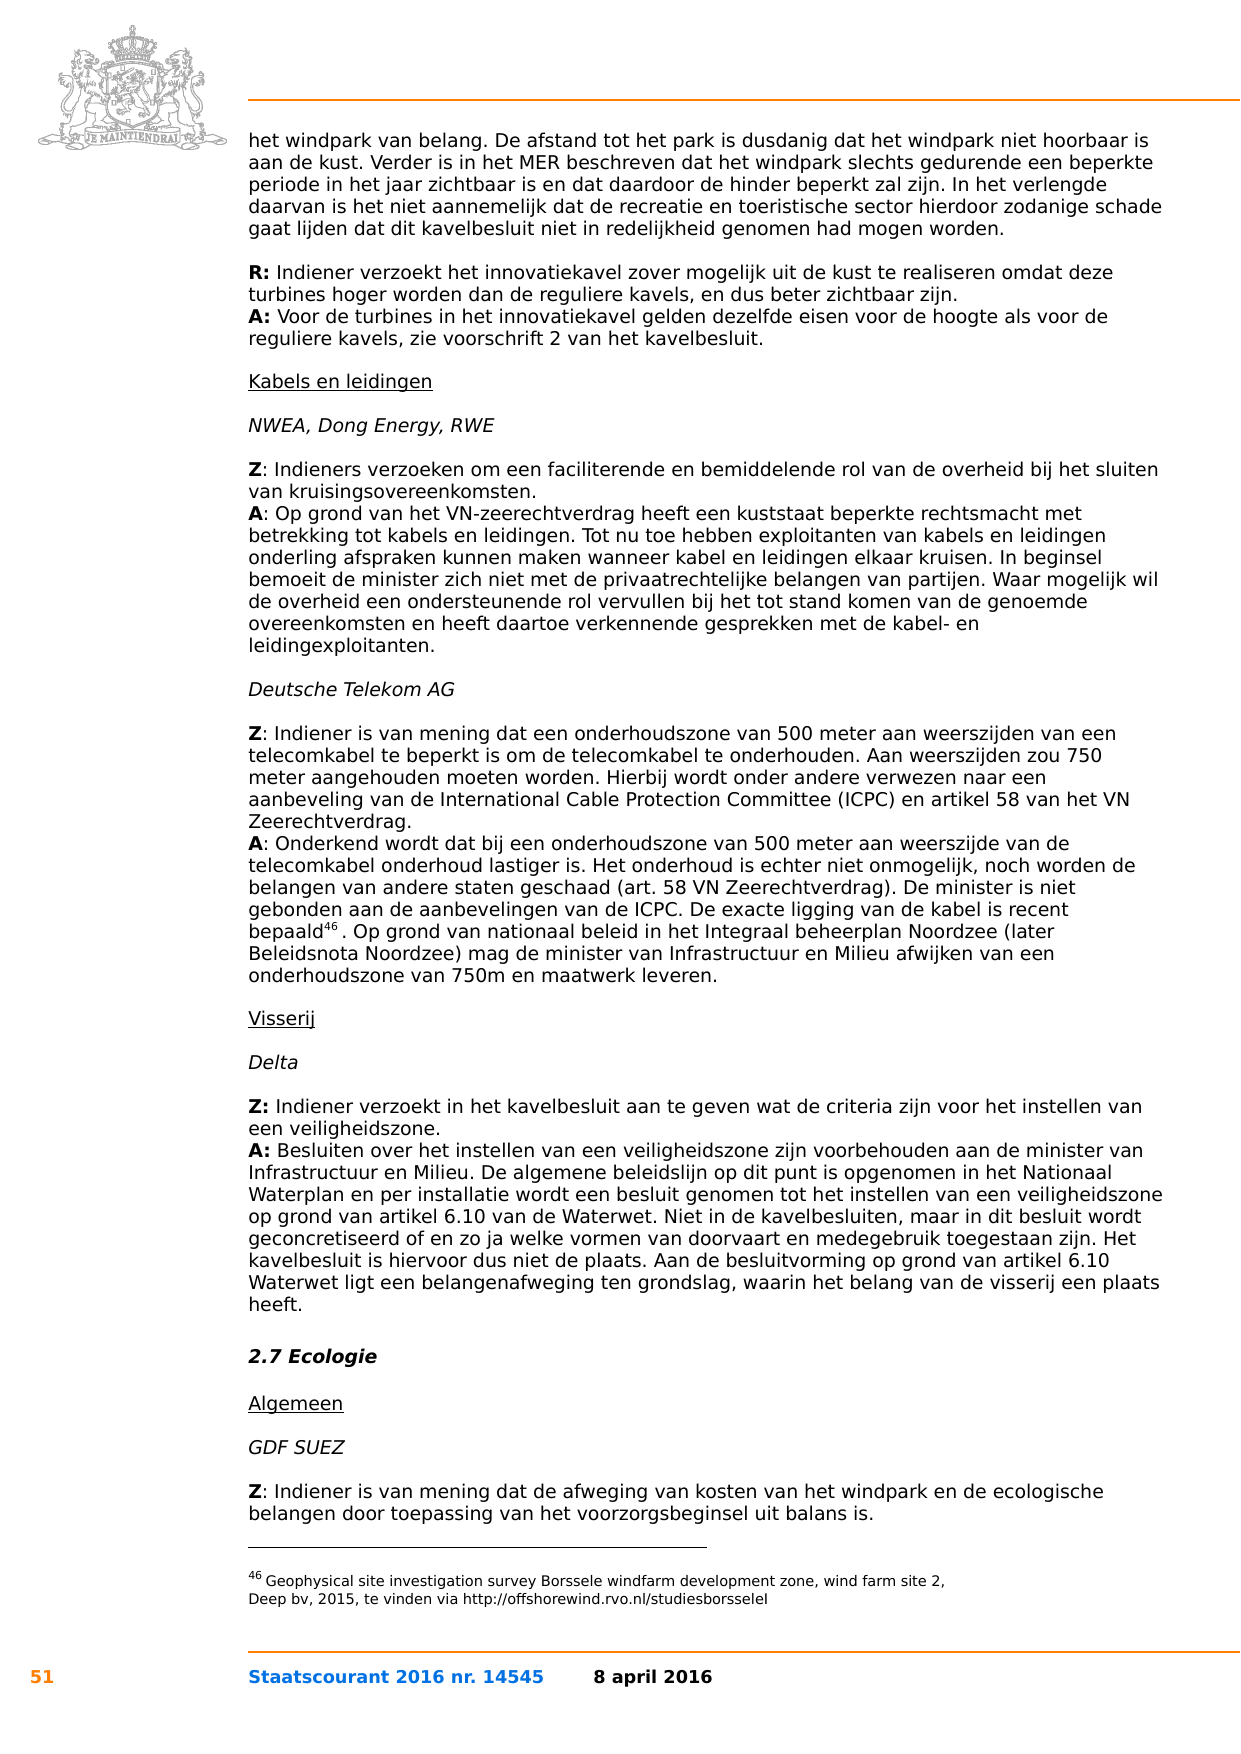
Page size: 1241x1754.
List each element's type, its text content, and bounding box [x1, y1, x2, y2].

picture [38, 25, 227, 150]
text het windpark van belang. De afstand tot het park is dusdanig dat het windpark niet hoorbaar is aan de kust. Verder is in het MER beschreven dat het windpark slechts gedurende een beperkte periode in het jaar zichtbaar is en dat daardoor de hinder beperkt zal zijn. In het verlengde daarvan is het niet aannemelijk dat de recreatie en toeristische sector hierdoor zodanige schade gaat lijden dat dit kavelbesluit niet in redelijkheid genomen had mogen worden. [248, 130, 1163, 240]
text A: Besluiten over het instellen van een veiligheidszone zijn voorbehouden aan de minister van Infrastructuur en Milieu. De algemene beleidslijn op dit punt is opgenomen in het Nationaal Waterplan en per installatie wordt een besluit genomen tot het instellen van een veiligheidszone op grond van artikel 6.10 van de Waterwet. Niet in de kavelbesluiten, maar in dit besluit wordt geconcretiseerd of en zo ja welke vormen van doorvaart en medegebruik toegestaan zijn. Het kavelbesluit is hiervoor dus niet de plaats. Aan de besluitvorming op grond van artikel 6.10 Waterwet ligt een belangenafweging ten grondslag, waarin het belang van de visserij een plaats heeft. [248, 1140, 1163, 1316]
text Kabels en leidingen [248, 371, 1163, 393]
text A: Op grond van het VN-zeerechtverdrag heeft een kuststaat beperkte rechtsmacht met betrekking tot kabels en leidingen. Tot nu toe hebben exploitanten van kabels en leidingen onderling afspraken kunnen maken wanneer kabel en leidingen elkaar kruisen. In beginsel bemoeit de minister zich niet met de privaatrechtelijke belangen van partijen. Waar mogelijk wil de overheid een ondersteunende rol vervullen bij het tot stand komen van de genoemde overeenkomsten en heeft daartoe verkennende gesprekken met de kabel- en leidingexploitanten. [248, 503, 1163, 657]
text A: Voor de turbines in het innovatiekavel gelden dezelfde eisen voor de hoogte als voor de reguliere kavels, zie voorschrift 2 van het kavelbesluit. [248, 306, 1163, 349]
subtitle Deutsche Telekom AG [248, 679, 1163, 701]
text Algemeen [248, 1393, 1163, 1415]
text Geophysical site investigation survey Borssele windfarm development zone, wind farm site 2, [248, 1569, 1163, 1591]
text Z: Indiener is van mening dat de afweging van kosten van het windpark en de ecologische belangen door toepassing van het voorzorgsbeginsel uit balans is. [248, 1481, 1163, 1524]
subtitle NWEA, Dong Energy, RWE [248, 415, 1163, 437]
text A: Onderkend wordt dat bij een onderhoudszone van 500 meter aan weerszijde van de telecomkabel onderhoud lastiger is. Het onderhoud is echter niet onmogelijk, noch worden de belangen van andere staten geschaad (art. 58 VN Zeerechtverdrag). De minister is niet gebonden aan de aanbevelingen van de ICPC. De exacte ligging van de kabel is recent bepaald. Op grond van nationaal beleid in het Integraal beheerplan Noordzee (later Beleidsnota Noordzee) mag de minister van Infrastructuur en Milieu afwijken van een onderhoudszone van 750m en maatwerk leveren. [248, 833, 1163, 986]
text Visserij [248, 1008, 1163, 1030]
text R: Indiener verzoekt het innovatiekavel zover mogelijk uit de kust te realiseren omdat deze turbines hoger worden dan de reguliere kavels, en dus beter zichtbaar zijn. [248, 262, 1163, 306]
text Z: Indiener verzoekt in het kavelbesluit aan te geven wat de criteria zijn voor het instellen van een veiligheidszone. [248, 1096, 1163, 1140]
text Z: Indiener is van mening dat een onderhoudszone van 500 meter aan weerszijden van een telecomkabel te beperkt is om de telecomkabel te onderhouden. Aan weerszijden zou 750 meter aangehouden moeten worden. Hierbij wordt onder andere verwezen naar een aanbeveling van de International Cable Protection Committee (ICPC) en artikel 58 van het VN Zeerechtverdrag. [248, 723, 1163, 833]
subtitle 2.7 Ecologie [248, 1346, 1163, 1368]
subtitle Delta [248, 1052, 1163, 1074]
subtitle GDF SUEZ [248, 1437, 1163, 1459]
text Deep bv, 2015, te vinden via http://offshorewind.rvo.nl/studiesborsseleI [248, 1591, 1163, 1608]
text Z: Indieners verzoeken om een faciliterende en bemiddelende rol van de overheid bij het sluiten van kruisingsovereenkomsten. [248, 459, 1163, 503]
